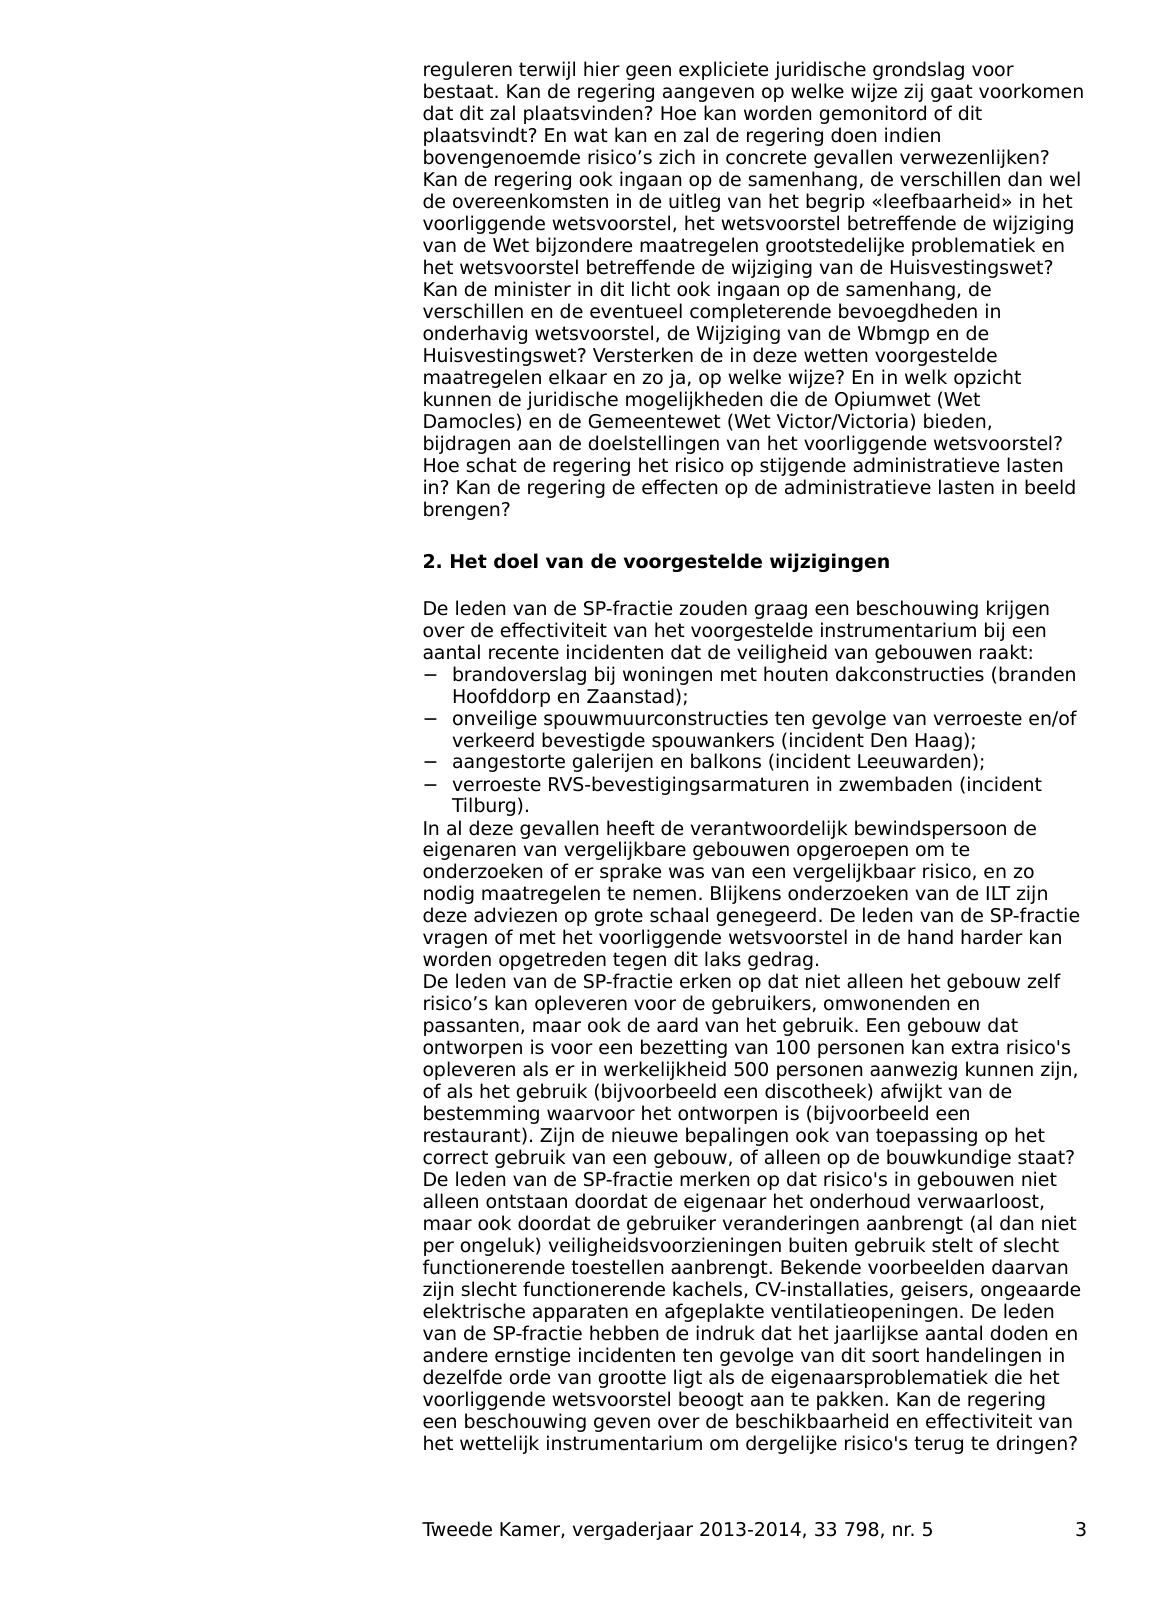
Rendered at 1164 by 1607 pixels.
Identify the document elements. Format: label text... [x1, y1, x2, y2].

text In al deze gevallen heeft de verantwoordelijk bewindspersoon de eigenaren van vergelijkbare gebouwen opgeroepen om te onderzoeken of er sprake was van een vergelijkbaar risico, en zo nodig maatregelen te nemen. Blijkens onderzoeken van de ILT zijn deze adviezen op grote schaal genegeerd. De leden van de SP-fractie vragen of met het voorliggende wetsvoorstel in de hand harder kan worden opgetreden tegen dit laks gedrag. [422, 817, 1087, 971]
subtitle 2. Het doel van de voorgestelde wijzigingen [422, 551, 1087, 573]
text − onveilige spouwmuurconstructies ten gevolge van verroeste en/of verkeerd bevestigde spouwankers (incident Den Haag); [422, 707, 1087, 751]
text − aangestorte galerijen en balkons (incident Leeuwarden); [422, 751, 1087, 773]
text reguleren terwijl hier geen expliciete juridische grondslag voor bestaat. Kan de regering aangeven op welke wijze zij gaat voorkomen dat dit zal plaatsvinden? Hoe kan worden gemonitord of dit plaatsvindt? En wat kan en zal de regering doen indien bovengenoemde risico’s zich in concrete gevallen verwezenlijken? Kan de regering ook ingaan op de samenhang, de verschillen dan wel de overeenkomsten in de uitleg van het begrip «leefbaarheid» in het voorliggende wetsvoorstel, het wetsvoorstel betreffende de wijziging van de Wet bijzondere maatregelen grootstedelijke problematiek en het wetsvoorstel betreffende de wijziging van de Huisvestingswet? Kan de minister in dit licht ook ingaan op de samenhang, de verschillen en de eventueel completerende bevoegdheden in onderhavig wetsvoorstel, de Wijziging van de Wbmgp en de Huisvestingswet? Versterken de in deze wetten voorgestelde maatregelen elkaar en zo ja, op welke wijze? En in welk opzicht kunnen de juridische mogelijkheden die de Opiumwet (Wet Damocles) en de Gemeentewet (Wet Victor/Victoria) bieden, bijdragen aan de doelstellingen van het voorliggende wetsvoorstel? Hoe schat de regering het risico op stijgende administratieve lasten in? Kan de regering de effecten op de administratieve lasten in beeld brengen? [422, 59, 1087, 521]
text De leden van de SP-fractie erken op dat niet alleen het gebouw zelf risico’s kan opleveren voor de gebruikers, omwonenden en passanten, maar ook de aard van het gebruik. Een gebouw dat ontworpen is voor een bezetting van 100 personen kan extra risico's opleveren als er in werkelijkheid 500 personen aanwezig kunnen zijn, of als het gebruik (bijvoorbeeld een discotheek) afwijkt van de bestemming waarvoor het ontworpen is (bijvoorbeeld een restaurant). Zijn de nieuwe bepalingen ook van toepassing op het correct gebruik van een gebouw, of alleen op de bouwkundige staat? [422, 971, 1087, 1169]
text − brandoverslag bij woningen met houten dakconstructies (branden Hoofddorp en Zaanstad); [422, 663, 1087, 707]
text − verroeste RVS-bevestigingsarmaturen in zwembaden (incident Tilburg). [422, 773, 1087, 817]
text De leden van de SP-fractie merken op dat risico's in gebouwen niet alleen ontstaan doordat de eigenaar het onderhoud verwaarloost, maar ook doordat de gebruiker veranderingen aanbrengt (al dan niet per ongeluk) veiligheidsvoorzieningen buiten gebruik stelt of slecht functionerende toestellen aanbrengt. Bekende voorbeelden daarvan zijn slecht functionerende kachels, CV-installaties, geisers, ongeaarde elektrische apparaten en afgeplakte ventilatieopeningen. De leden van de SP-fractie hebben de indruk dat het jaarlijkse aantal doden en andere ernstige incidenten ten gevolge van dit soort handelingen in dezelfde orde van grootte ligt als de eigenaarsproblematiek die het voorliggende wetsvoorstel beoogt aan te pakken. Kan de regering een beschouwing geven over de beschikbaarheid en effectiviteit van het wettelijk instrumentarium om dergelijke risico's terug te dringen? [422, 1169, 1087, 1455]
text De leden van de SP-fractie zouden graag een beschouwing krijgen over de effectiviteit van het voorgestelde instrumentarium bij een aantal recente incidenten dat de veiligheid van gebouwen raakt: [422, 598, 1087, 663]
